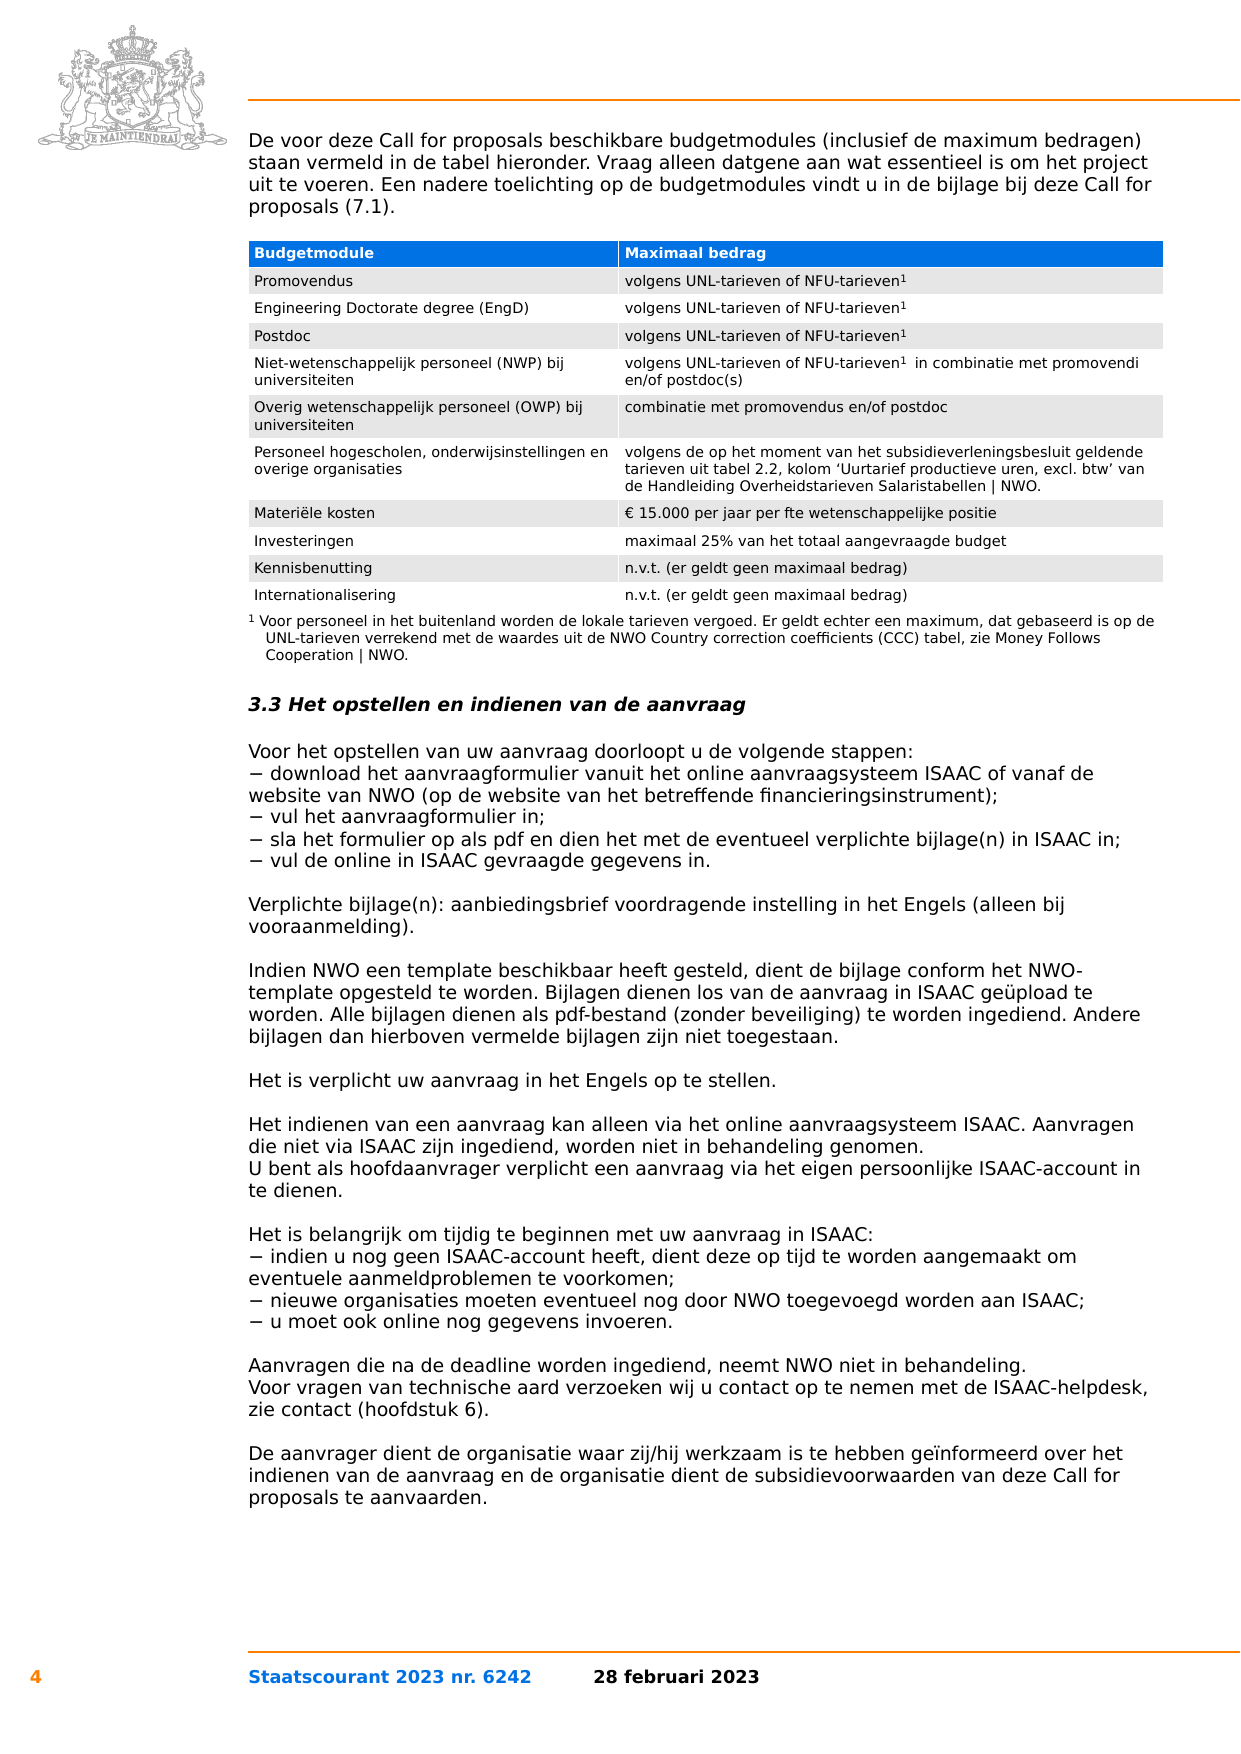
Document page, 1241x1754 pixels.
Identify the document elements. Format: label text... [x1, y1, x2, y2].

table_cell n.v.t. (er geldt geen maximaal bedrag) [619, 555, 1163, 582]
text − indien u nog geen ISAAC-account heeft, dient deze op tijd te worden aangemaakt om eventuele aanmeldproblemen te voorkomen; [248, 1246, 1163, 1289]
text − nieuwe organisaties moeten eventueel nog door NWO toegevoegd worden aan ISAAC; [248, 1289, 1163, 1311]
table_cell volgens UNL-tarieven of NFU-tarieven1 [619, 323, 1163, 349]
text − vul het aanvraagformulier in; [248, 806, 1163, 828]
table_cell Postdoc [249, 323, 618, 349]
table_cell Materiële kosten [249, 500, 618, 527]
text De aanvrager dient de organisatie waar zij/hij werkzaam is te hebben geïnformeerd over het indienen van de aanvraag en de organisatie dient de subsidievoorwaarden van deze Call for proposals te aanvaarden. [248, 1443, 1163, 1509]
text − download het aanvraagformulier vanuit het online aanvraagsysteem ISAAC of vanaf de website van NWO (op de website van het betreffende financieringsinstrument); [248, 762, 1163, 806]
table_cell combinatie met promovendus en/of postdoc [619, 395, 1163, 438]
table_cell Personeel hogescholen, onderwijsinstellingen en overige organisaties [249, 439, 618, 499]
text − sla het formulier op als pdf en dien het met de eventueel verplichte bijlage(n) in ISAAC in; [248, 828, 1163, 850]
table_cell maximaal 25% van het totaal aangevraagde budget [619, 528, 1163, 554]
table_cell Engineering Doctorate degree (EngD) [249, 296, 618, 322]
subtitle 3.3 Het opstellen en indienen van de aanvraag [248, 693, 1163, 716]
table_cell Niet-wetenschappelijk personeel (NWP) bij universiteiten [249, 350, 618, 394]
table_cell volgens UNL-tarieven of NFU-tarieven1 [619, 296, 1163, 322]
table_cell n.v.t. (er geldt geen maximaal bedrag) [619, 583, 1163, 609]
table_header Maximaal bedrag [619, 241, 1163, 267]
table_cell Internationalisering [249, 583, 618, 609]
text Aanvragen die na de deadline worden ingediend, neemt NWO niet in behandeling. [248, 1355, 1163, 1377]
table_cell Overig wetenschappelijk personeel (OWP) bij universiteiten [249, 395, 618, 438]
table_cell Promovendus [249, 268, 618, 294]
text Voor het opstellen van uw aanvraag doorloopt u de volgende stappen: [248, 741, 1163, 762]
text Het is belangrijk om tijdig te beginnen met uw aanvraag in ISAAC: [248, 1223, 1163, 1246]
text − vul de online in ISAAC gevraagde gegevens in. [248, 850, 1163, 872]
text Verplichte bijlage(n): aanbiedingsbrief voordragende instelling in het Engels (alleen bij vooraanmelding). [248, 894, 1163, 938]
table_cell volgens UNL-tarieven of NFU-tarieven1 in combinatie met promovendi en/of postdoc(s) [619, 350, 1163, 394]
table_cell Kennisbenutting [249, 555, 618, 582]
table_cell volgens UNL-tarieven of NFU-tarieven1 [619, 268, 1163, 294]
table_cell volgens de op het moment van het subsidieverleningsbesluit geldende tarieven uit tabel 2.2, kolom ‘Uurtarief productieve uren, excl. btw’ van de Handleiding Overheidstarieven Salaristabellen | NWO. [619, 439, 1163, 499]
text De voor deze Call for proposals beschikbare budgetmodules (inclusief de maximum bedragen) staan vermeld in de tabel hieronder. Vraag alleen datgene aan wat essentieel is om het project uit te voeren. Een nadere toelichting op de budgetmodules vindt u in de bijlage bij deze Call for proposals (7.1). [248, 130, 1163, 218]
table_cell 1 Voor personeel in het buitenland worden de lokale tarieven vergoed. Er geldt echter een maximum, dat gebaseerd is op de UNL-tarieven verrekend met de waardes uit de NWO Country correction coefficients (CCC) tabel, zie Money Follows Cooperation | NWO. [248, 610, 1163, 663]
text − u moet ook online nog gegevens invoeren. [248, 1311, 1163, 1333]
picture [38, 25, 227, 150]
text Het is verplicht uw aanvraag in het Engels op te stellen. [248, 1070, 1163, 1092]
text Voor vragen van technische aard verzoeken wij u contact op te nemen met de ISAAC-helpdesk, zie contact (hoofdstuk 6). [248, 1377, 1163, 1421]
text Het indienen van een aanvraag kan alleen via het online aanvraagsysteem ISAAC. Aanvragen die niet via ISAAC zijn ingediend, worden niet in behandeling genomen. [248, 1114, 1163, 1158]
table_header Budgetmodule [249, 241, 618, 267]
table_cell Investeringen [249, 528, 618, 554]
text U bent als hoofdaanvrager verplicht een aanvraag via het eigen persoonlijke ISAAC-account in te dienen. [248, 1158, 1163, 1202]
text Indien NWO een template beschikbaar heeft gesteld, dient de bijlage conform het NWO-template opgesteld te worden. Bijlagen dienen los van de aanvraag in ISAAC geüpload te worden. Alle bijlagen dienen als pdf-bestand (zonder beveiliging) te worden ingediend. Andere bijlagen dan hierboven vermelde bijlagen zijn niet toegestaan. [248, 960, 1163, 1048]
table_cell € 15.000 per jaar per fte wetenschappelijke positie [619, 500, 1163, 527]
